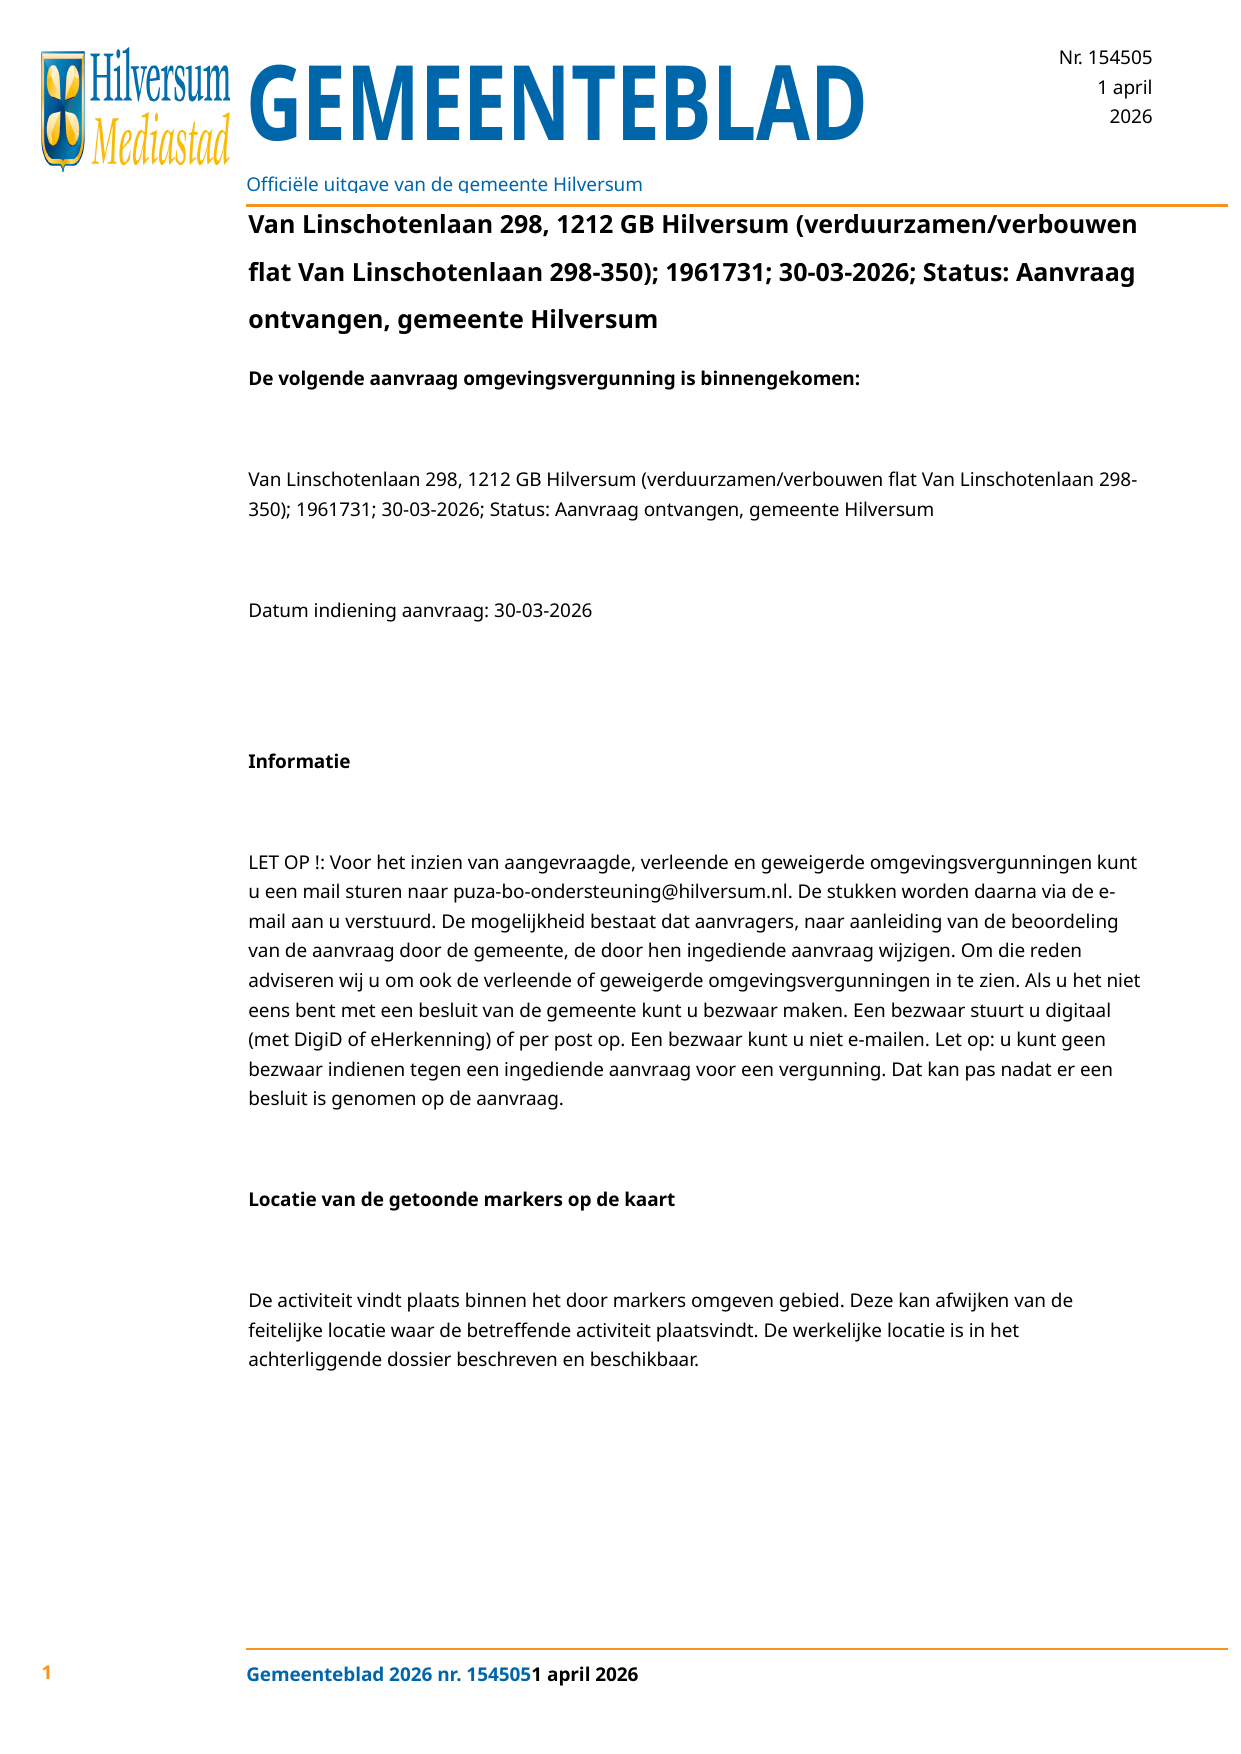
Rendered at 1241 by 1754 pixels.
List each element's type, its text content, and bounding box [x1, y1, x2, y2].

text De activiteit vindt plaats binnen het door markers omgeven gebied. Deze kan afwijken van de feitelijke locatie waar de betreffende activiteit plaatsvindt. De werkelijke locatie is in het achterliggende dossier beschreven en beschikbaar. [248, 1287, 1152, 1372]
text LET OP !: Voor het inzien van aangevraagde, verleende en geweigerde omgevingsvergunningen kunt u een mail sturen naar puza-bo-ondersteuning@hilversum.nl. De stukken worden daarna via de e-mail aan u verstuurd. De mogelijkheid bestaat dat aanvragers, naar aanleiding van de beoordeling van de aanvraag door de gemeente, de door hen ingediende aanvraag wijzigen. Om die reden adviseren wij u om ook de verleende of geweigerde omgevingsvergunningen in te zien. Als u het niet eens bent met een besluit van de gemeente kunt u bezwaar maken. Een bezwaar stuurt u digitaal (met DigiD of eHerkenning) of per post op. Een bezwaar kunt u niet e-mailen. Let op: u kunt geen bezwaar indienen tegen een ingediende aanvraag voor een vergunning. Dat kan pas nadat er een besluit is genomen op de aanvraag. [248, 849, 1152, 1111]
text Van Linschotenlaan 298, 1212 GB Hilversum (verduurzamen/verbouwen flat Van Linschotenlaan 298-350); 1961731; 30-03-2026; Status: Aanvraag ontvangen, gemeente Hilversum [248, 466, 1152, 522]
text Informatie [248, 748, 1152, 774]
text De volgende aanvraag omgevingsvergunning is binnengekomen: [248, 366, 1152, 391]
picture [41, 47, 231, 172]
text Van Linschotenlaan 298, 1212 GB Hilversum (verduurzamen/verbouwen flat Van Linschotenlaan 298-350); 1961731; 30-03-2026; Status: Aanvraag ontvangen, gemeente Hilversum [248, 207, 1152, 336]
text Locatie van de getoonde markers op de kaart [248, 1186, 1152, 1212]
text Datum indiening aanvraag: 30-03-2026 [248, 597, 1152, 622]
